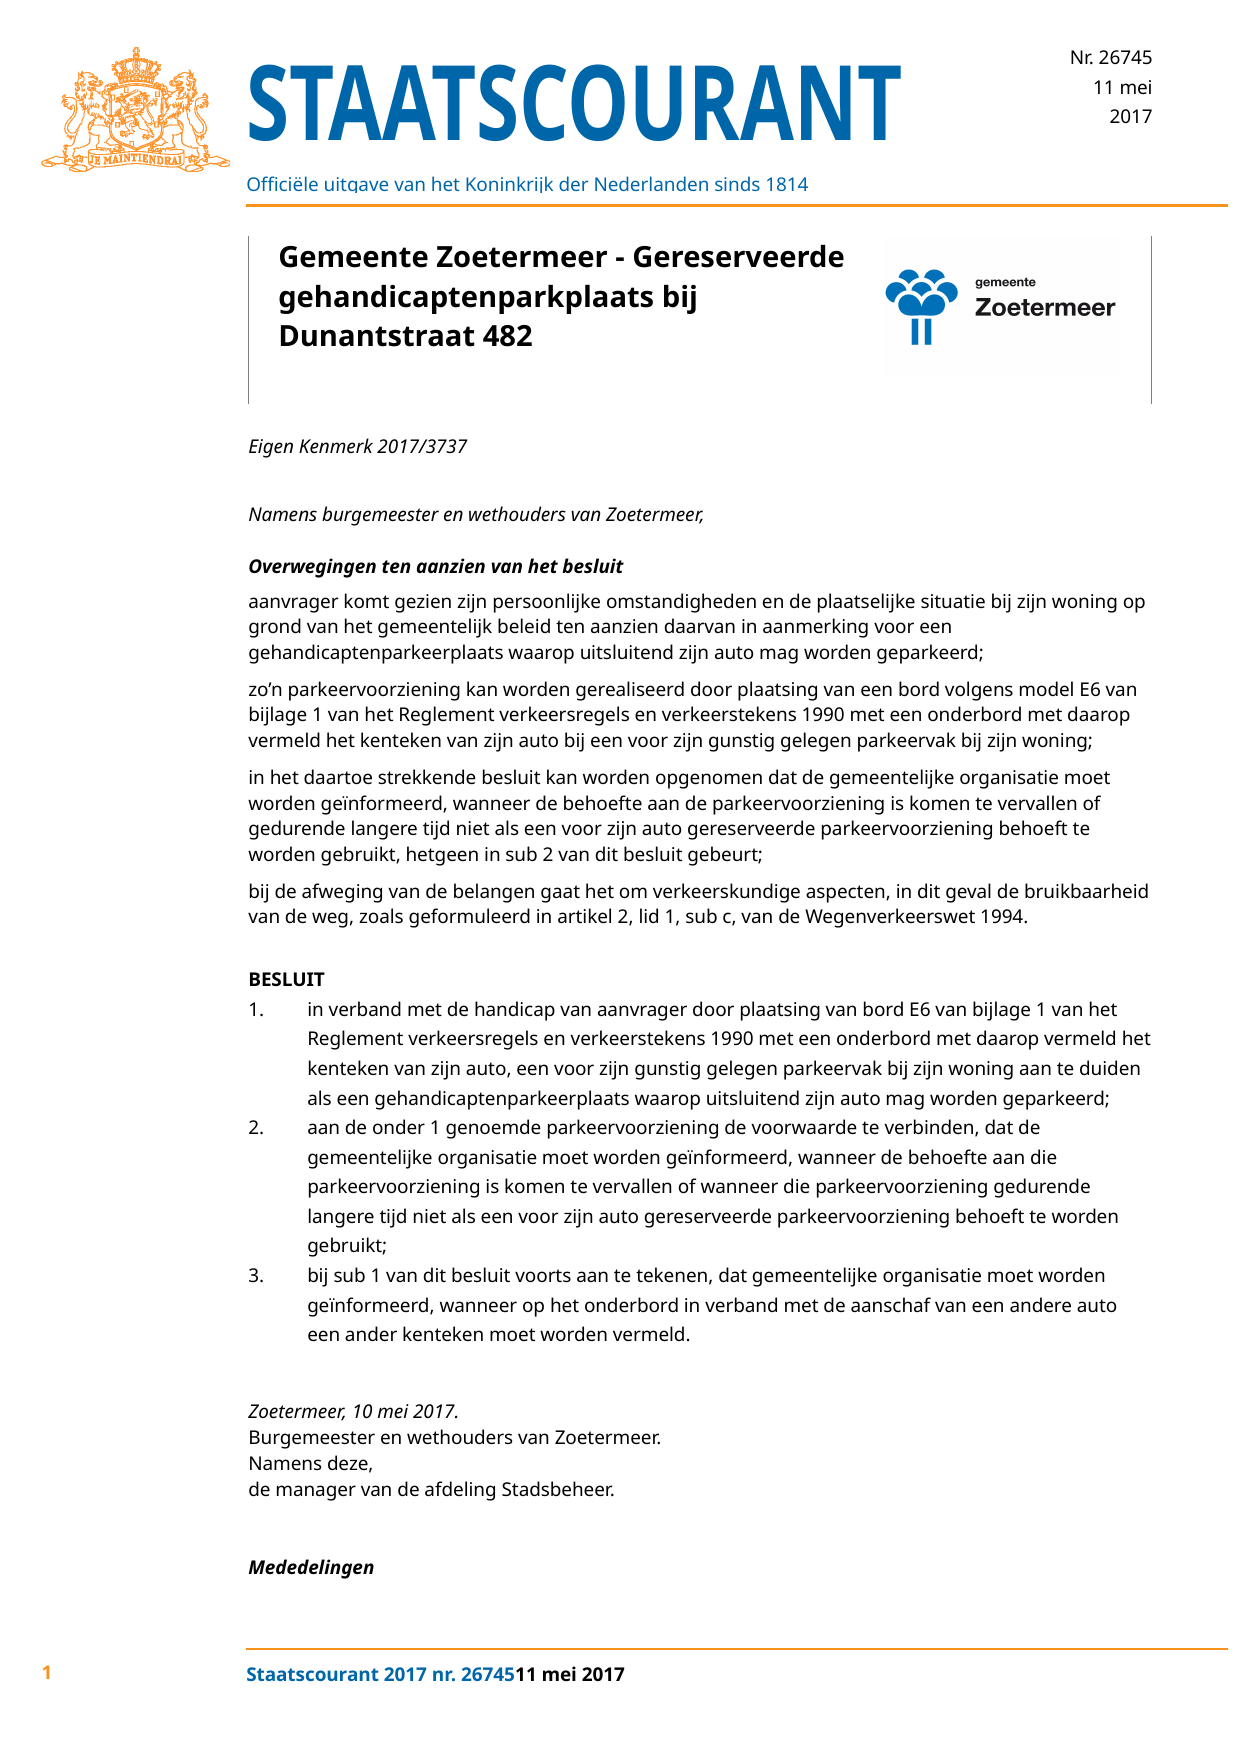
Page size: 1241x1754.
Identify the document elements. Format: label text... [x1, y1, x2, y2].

text Burgemeester en wethouders van Zoetermeer. [248, 1424, 1152, 1450]
list aan de onder 1 genoemde parkeervoorziening de voorwaarde te verbinden, dat de gemeentelijke organisatie moet worden geïnformeerd, wanneer de behoefte aan die parkeervoorziening is komen te vervallen of wanneer die parkeervoorziening gedurende langere tijd niet als een voor zijn auto gereserveerde parkeervoorziening behoeft te worden gebruikt; [248, 1114, 1152, 1258]
list bij sub 1 van dit besluit voorts aan te tekenen, dat gemeentelijke organisatie moet worden geïnformeerd, wanneer op het onderbord in verband met de aanschaf van een andere auto een ander kenteken moet worden vermeld. [248, 1262, 1152, 1347]
text Namens burgemeester en wethouders van Zoetermeer, [248, 501, 1152, 527]
text Namens deze, [248, 1450, 1152, 1476]
list in verband met de handicap van aanvrager door plaatsing van bord E6 van bijlage 1 van het Reglement verkeersregels en verkeerstekens 1990 met een onderbord met daarop vermeld het kenteken van zijn auto, een voor zijn gunstig gelegen parkeervak bij zijn woning aan te duiden als een gehandicaptenparkeerplaats waarop uitsluitend zijn auto mag worden geparkeerd; [248, 996, 1152, 1110]
text aanvrager komt gezien zijn persoonlijke omstandigheden en de plaatselijke situatie bij zijn woning op grond van het gemeentelijk beleid ten aanzien daarvan in aanmerking voor een gehandicaptenparkeerplaats waarop uitsluitend zijn auto mag worden geparkeerd; [248, 588, 1152, 665]
text de manager van de afdeling Stadsbeheer. [248, 1476, 1152, 1502]
picture [882, 236, 1119, 378]
text bij de afweging van de belangen gaat het om verkeerskundige aspecten, in dit geval de bruikbaarheid van de weg, zoals geformuleerd in artikel 2, lid 1, sub c, van de Wegenverkeerswet 1994. [248, 878, 1152, 929]
text in het daartoe strekkende besluit kan worden opgenomen dat de gemeentelijke organisatie moet worden geïnformeerd, wanneer de behoefte aan de parkeervoorziening is komen te vervallen of gedurende langere tijd niet als een voor zijn auto gereserveerde parkeervoorziening behoeft te worden gebruikt, hetgeen in sub 2 van dit besluit gebeurt; [248, 764, 1152, 867]
text Zoetermeer, 10 mei 2017. [248, 1399, 1152, 1424]
picture [41, 47, 231, 172]
text zo’n parkeervoorziening kan worden gerealiseerd door plaatsing van een bord volgens model E6 van bijlage 1 van het Reglement verkeersregels en verkeerstekens 1990 met een onderbord met daarop vermeld het kenteken van zijn auto bij een voor zijn gunstig gelegen parkeervak bij zijn woning; [248, 676, 1152, 753]
text Overwegingen ten aanzien van het besluit [248, 554, 1152, 579]
text Eigen Kenmerk 2017/3737 [248, 433, 1152, 459]
table_header Gemeente Zoetermeer - Gereserveerde gehandicaptenparkplaats bij Dunantstraat 482 [249, 236, 850, 404]
text Mededelingen [248, 1554, 1152, 1580]
text BESLUIT [248, 966, 1152, 992]
table_header [850, 236, 1151, 404]
